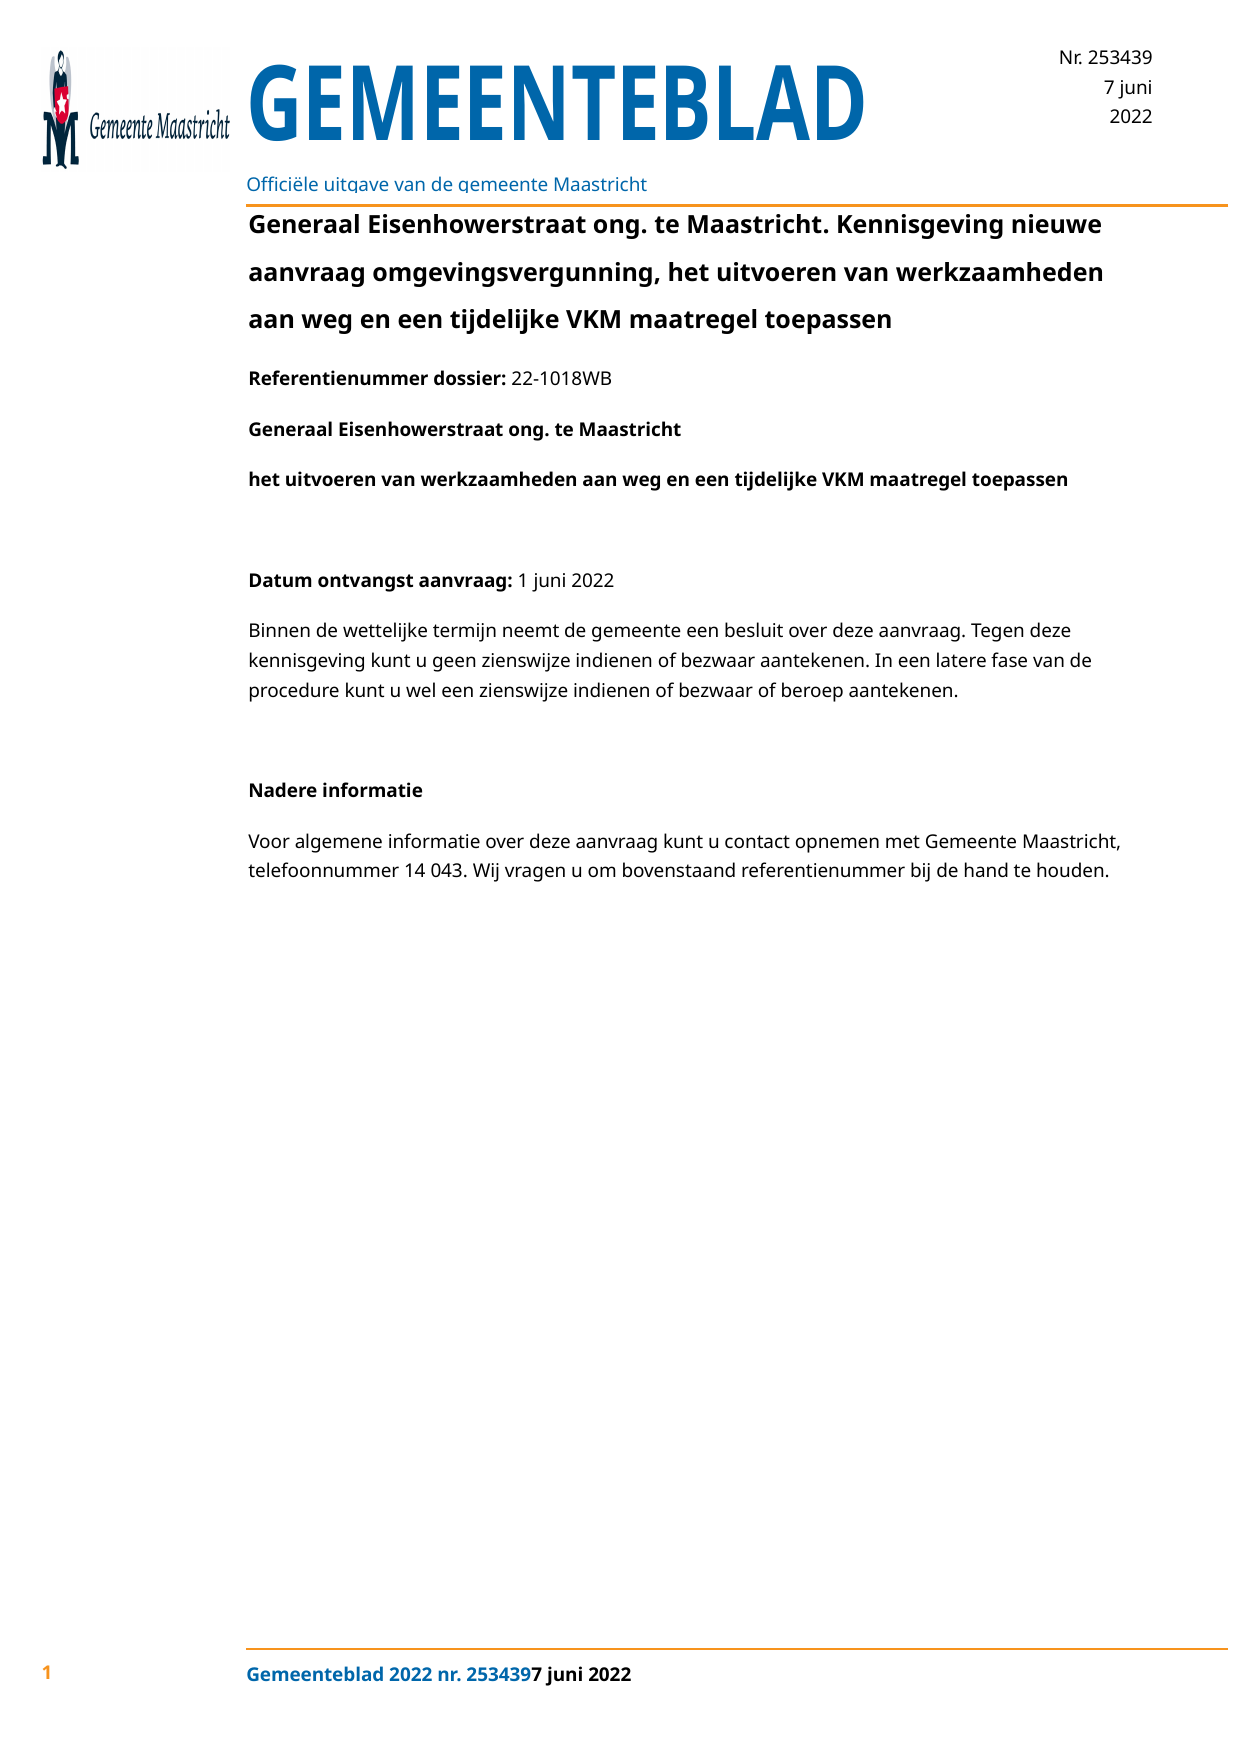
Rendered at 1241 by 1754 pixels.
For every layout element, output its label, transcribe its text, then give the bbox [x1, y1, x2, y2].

text Referentienummer dossier: 22-1018WB [248, 366, 1152, 391]
picture [41, 47, 231, 172]
text Generaal Eisenhowerstraat ong. te Maastricht. Kennisgeving nieuwe aanvraag omgevingsvergunning, het uitvoeren van werkzaamheden aan weg en een tijdelijke VKM maatregel toepassen [248, 207, 1152, 336]
text Binnen de wettelijke termijn neemt de gemeente een besluit over deze aanvraag. Tegen deze kennisgeving kunt u geen zienswijze indienen of bezwaar aantekenen. In een latere fase van de procedure kunt u wel een zienswijze indienen of bezwaar of beroep aantekenen. [248, 618, 1152, 702]
text Voor algemene informatie over deze aanvraag kunt u contact opnemen met Gemeente Maastricht, telefoonnummer 14 043. Wij vragen u om bovenstaand referentienummer bij de hand te houden. [248, 828, 1152, 883]
text Nadere informatie [248, 778, 1152, 803]
text Generaal Eisenhowerstraat ong. te Maastricht [248, 416, 1152, 442]
text Datum ontvangst aanvraag: 1 juni 2022 [248, 567, 1152, 593]
text het uitvoeren van werkzaamheden aan weg en een tijdelijke VKM maatregel toepassen [248, 466, 1152, 492]
